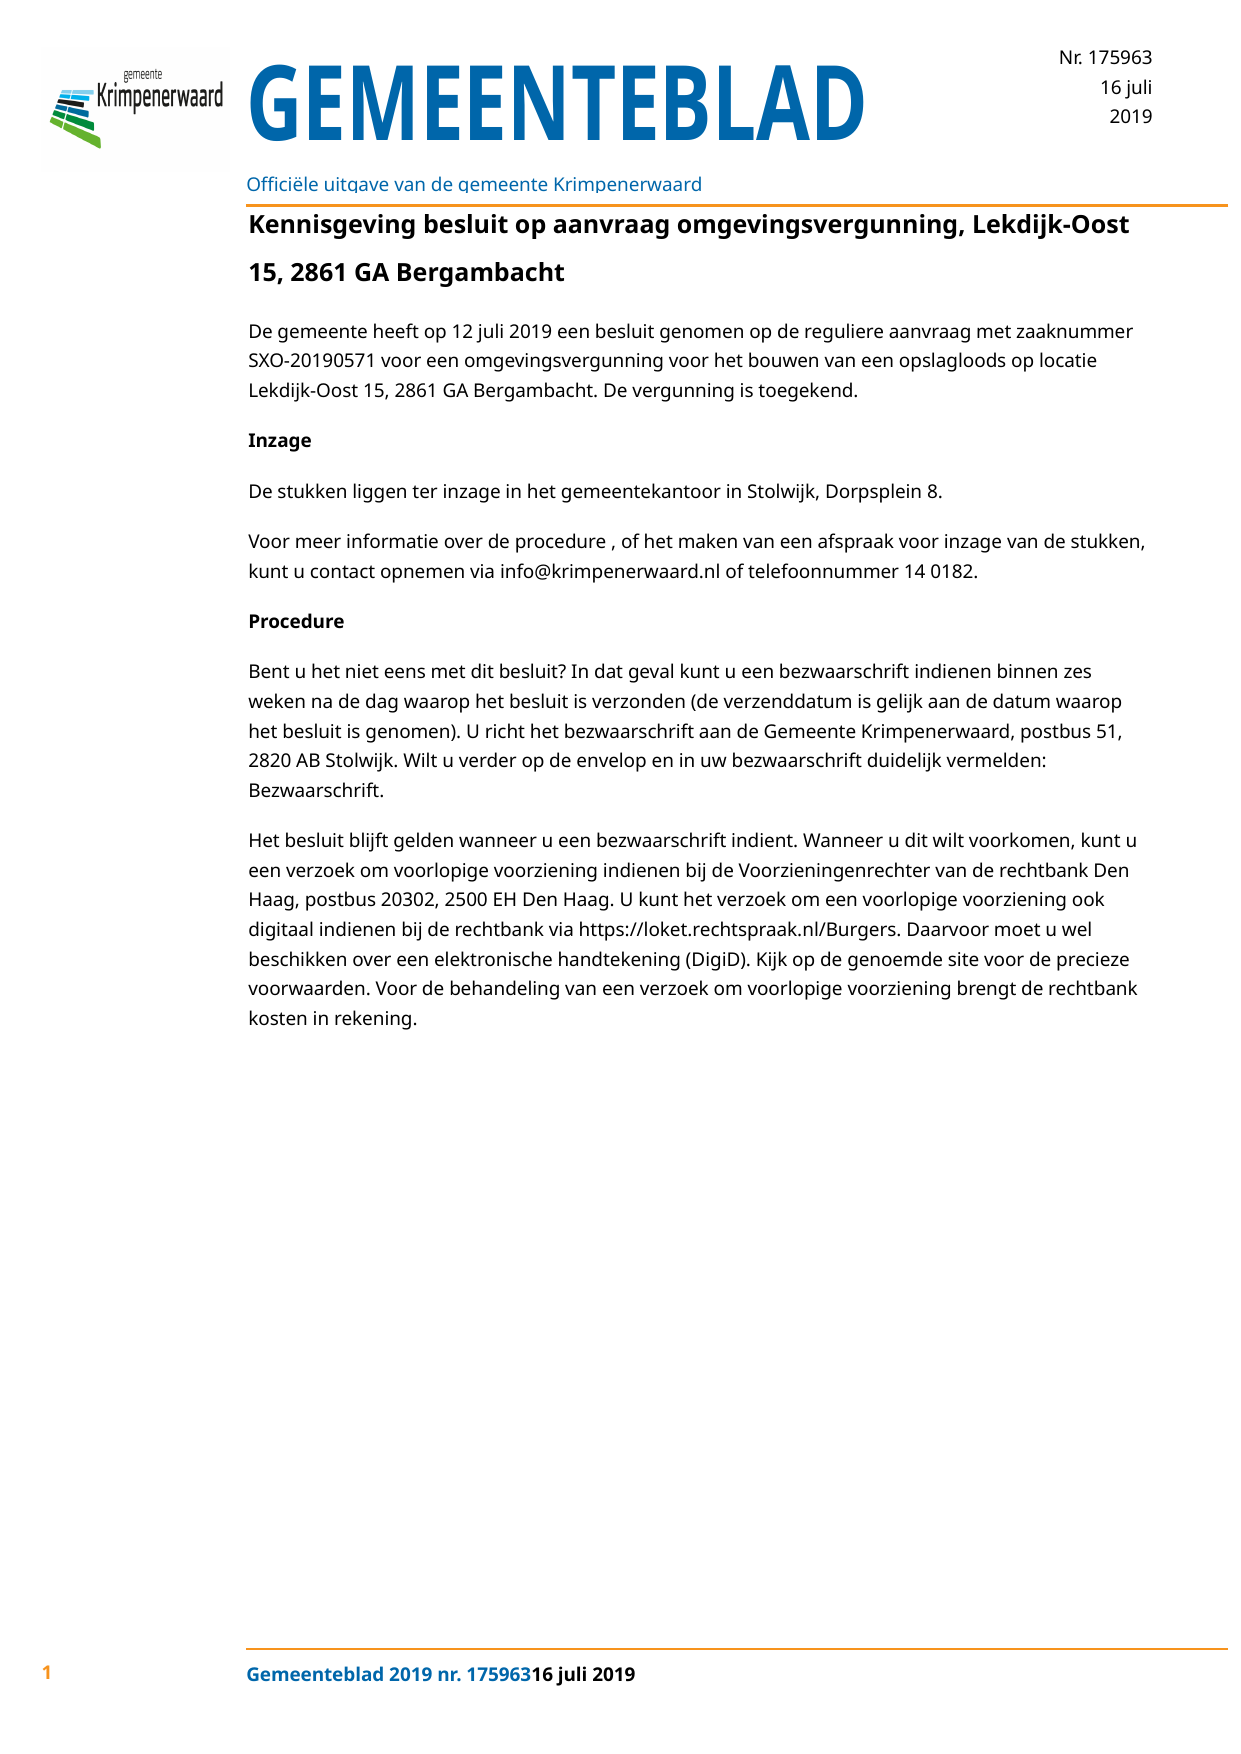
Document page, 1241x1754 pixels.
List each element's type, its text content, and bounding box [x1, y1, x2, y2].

text De stukken liggen ter inzage in het gemeentekantoor in Stolwijk, Dorpsplein 8. [248, 478, 1152, 504]
text Inzage [248, 427, 1152, 453]
picture [41, 47, 231, 172]
text Voor meer informatie over de procedure , of het maken van een afspraak voor inzage van de stukken, kunt u contact opnemen via info@krimpenerwaard.nl of telefoonnummer 14 0182. [248, 528, 1152, 584]
text Bent u het niet eens met dit besluit? In dat geval kunt u een bezwaarschrift indienen binnen zes weken na de dag waarop het besluit is verzonden (de verzenddatum is gelijk aan de datum waarop het besluit is genomen). U richt het bezwaarschrift aan de Gemeente Krimpenerwaard, postbus 51, 2820 AB Stolwijk. Wilt u verder op de envelop en in uw bezwaarschrift duidelijk vermelden: Bezwaarschrift. [248, 659, 1152, 803]
text Procedure [248, 608, 1152, 634]
text Kennisgeving besluit op aanvraag omgevingsvergunning, Lekdijk-Oost 15, 2861 GA Bergambacht [248, 207, 1152, 288]
text Het besluit blijft gelden wanneer u een bezwaarschrift indient. Wanneer u dit wilt voorkomen, kunt u een verzoek om voorlopige voorziening indienen bij de Voorzieningenrechter van de rechtbank Den Haag, postbus 20302, 2500 EH Den Haag. U kunt het verzoek om een voorlopige voorziening ook digitaal indienen bij de rechtbank via https://loket.rechtspraak.nl/Burgers. Daarvoor moet u wel beschikken over een elektronische handtekening (DigiD). Kijk op de genoemde site voor de precieze voorwaarden. Voor de behandeling van een verzoek om voorlopige voorziening brengt de rechtbank kosten in rekening. [248, 827, 1152, 1031]
text De gemeente heeft op 12 juli 2019 een besluit genomen op de reguliere aanvraag met zaaknummer SXO-20190571 voor een omgevingsvergunning voor het bouwen van een opslagloods op locatie Lekdijk-Oost 15, 2861 GA Bergambacht. De vergunning is toegekend. [248, 318, 1152, 403]
